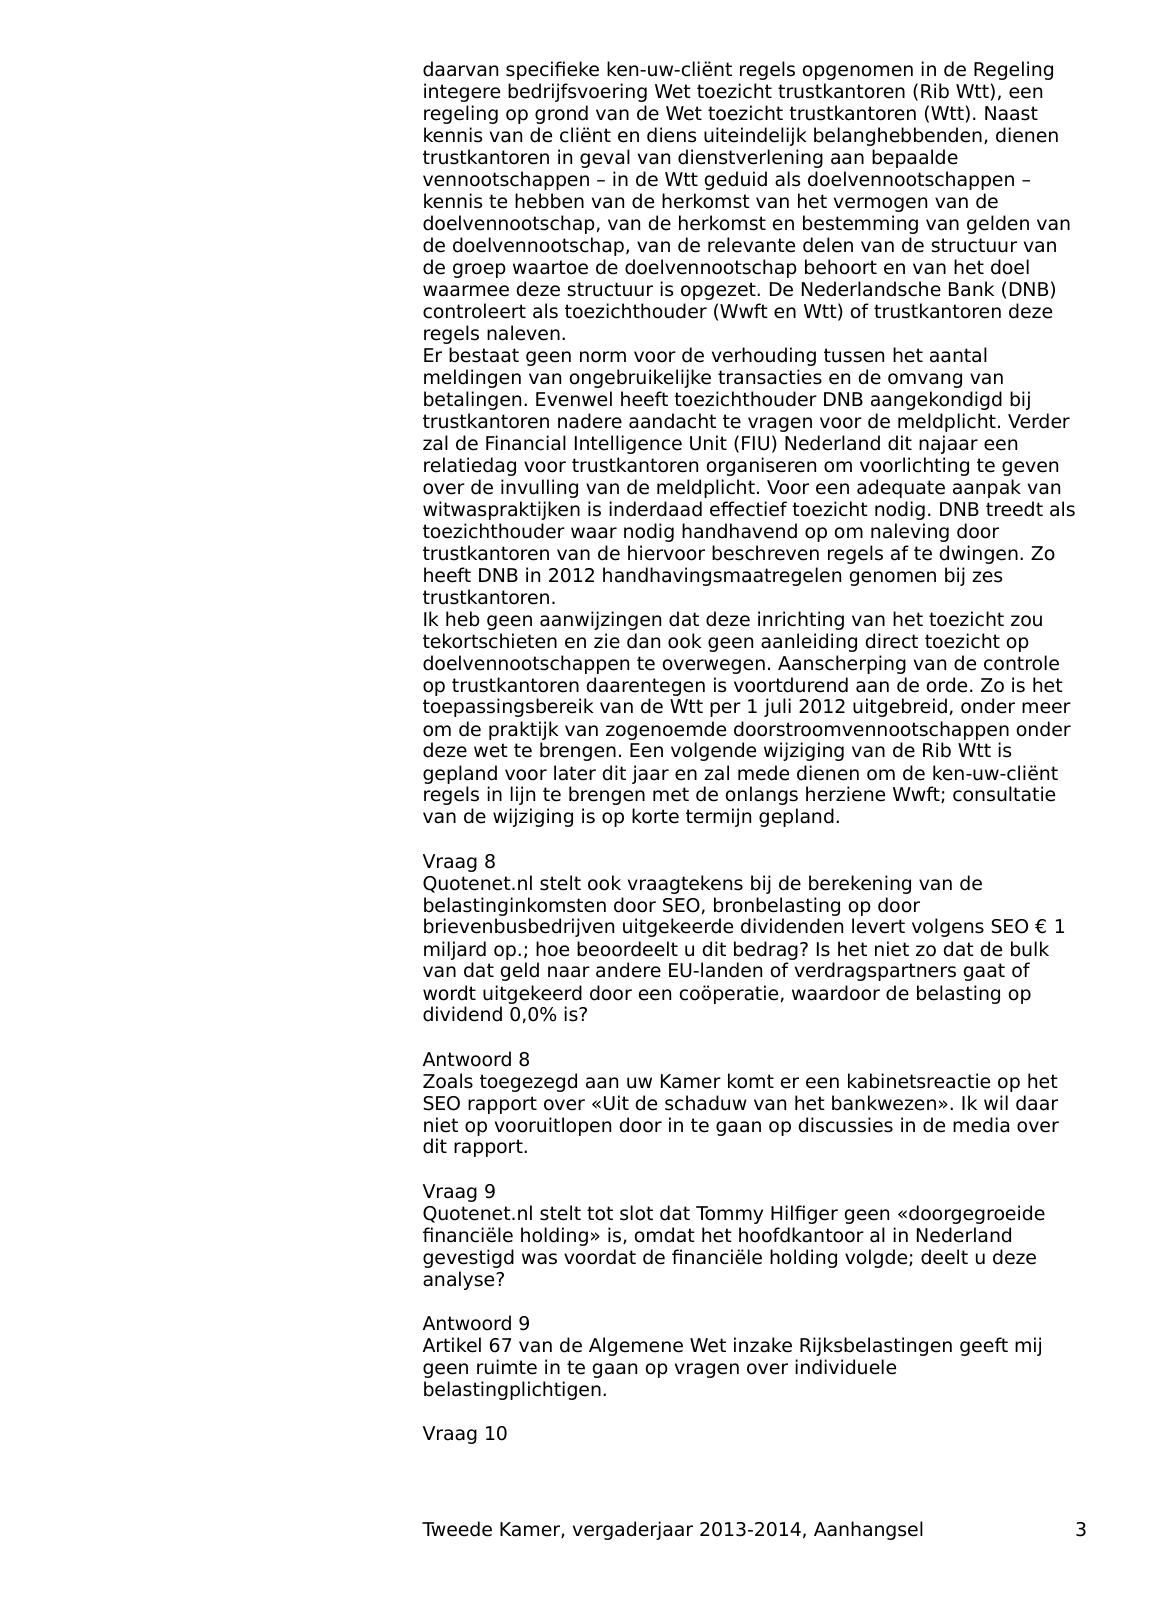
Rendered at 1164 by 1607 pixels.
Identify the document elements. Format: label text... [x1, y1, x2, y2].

text Quotenet.nl stelt ook vraagtekens bij de berekening van de belastinginkomsten door SEO, bronbelasting op door brievenbusbedrijven uitgekeerde dividenden levert volgens SEO € 1 miljard op.; hoe beoordeelt u dit bedrag? Is het niet zo dat de bulk van dat geld naar andere EU-landen of verdragspartners gaat of wordt uitgekeerd door een coöperatie, waardoor de belasting op dividend 0,0% is? [422, 872, 1087, 1026]
text Artikel 67 van de Algemene Wet inzake Rijksbelastingen geeft mij geen ruimte in te gaan op vragen over individuele belastingplichtigen. [422, 1335, 1087, 1401]
text Vraag 8 [422, 851, 1087, 872]
text Vraag 10 [422, 1423, 1087, 1445]
text Quotenet.nl stelt tot slot dat Tommy Hilfiger geen «doorgegroeide financiële holding» is, omdat het hoofdkantoor al in Nederland gevestigd was voordat de financiële holding volgde; deelt u deze analyse? [422, 1203, 1087, 1291]
text Ik heb geen aanwijzingen dat deze inrichting van het toezicht zou tekortschieten en zie dan ook geen aanleiding direct toezicht op doelvennootschappen te overwegen. Aanscherping van de controle op trustkantoren daarentegen is voortdurend aan de orde. Zo is het toepassingsbereik van de Wtt per 1 juli 2012 uitgebreid, onder meer om de praktijk van zogenoemde doorstroomvennootschappen onder deze wet te brengen. Een volgende wijziging van de Rib Wtt is gepland voor later dit jaar en zal mede dienen om de ken-uw-cliënt regels in lijn te brengen met de onlangs herziene Wwft; consultatie van de wijziging is op korte termijn gepland. [422, 608, 1087, 828]
text Er bestaat geen norm voor de verhouding tussen het aantal meldingen van ongebruikelijke transacties en de omvang van betalingen. Evenwel heeft toezichthouder DNB aangekondigd bij trustkantoren nadere aandacht te vragen voor de meldplicht. Verder zal de Financial Intelligence Unit (FIU) Nederland dit najaar een relatiedag voor trustkantoren organiseren om voorlichting te geven over de invulling van de meldplicht. Voor een adequate aanpak van witwaspraktijken is inderdaad effectief toezicht nodig. DNB treedt als toezichthouder waar nodig handhavend op om naleving door trustkantoren van de hiervoor beschreven regels af te dwingen. Zo heeft DNB in 2012 handhavingsmaatregelen genomen bij zes trustkantoren. [422, 345, 1087, 608]
text Antwoord 9 [422, 1313, 1087, 1335]
text daarvan specifieke ken-uw-cliënt regels opgenomen in de Regeling integere bedrijfsvoering Wet toezicht trustkantoren (Rib Wtt), een regeling op grond van de Wet toezicht trustkantoren (Wtt). Naast kennis van de cliënt en diens uiteindelijk belanghebbenden, dienen trustkantoren in geval van dienstverlening aan bepaalde vennootschappen – in de Wtt geduid als doelvennootschappen – kennis te hebben van de herkomst van het vermogen van de doelvennootschap, van de herkomst en bestemming van gelden van de doelvennootschap, van de relevante delen van de structuur van de groep waartoe de doelvennootschap behoort en van het doel waarmee deze structuur is opgezet. De Nederlandsche Bank (DNB) controleert als toezichthouder (Wwft en Wtt) of trustkantoren deze regels naleven. [422, 59, 1087, 345]
text Zoals toegezegd aan uw Kamer komt er een kabinetsreactie op het SEO rapport over «Uit de schaduw van het bankwezen». Ik wil daar niet op vooruitlopen door in te gaan op discussies in de media over dit rapport. [422, 1071, 1087, 1158]
text Vraag 9 [422, 1181, 1087, 1203]
text Antwoord 8 [422, 1048, 1087, 1071]
